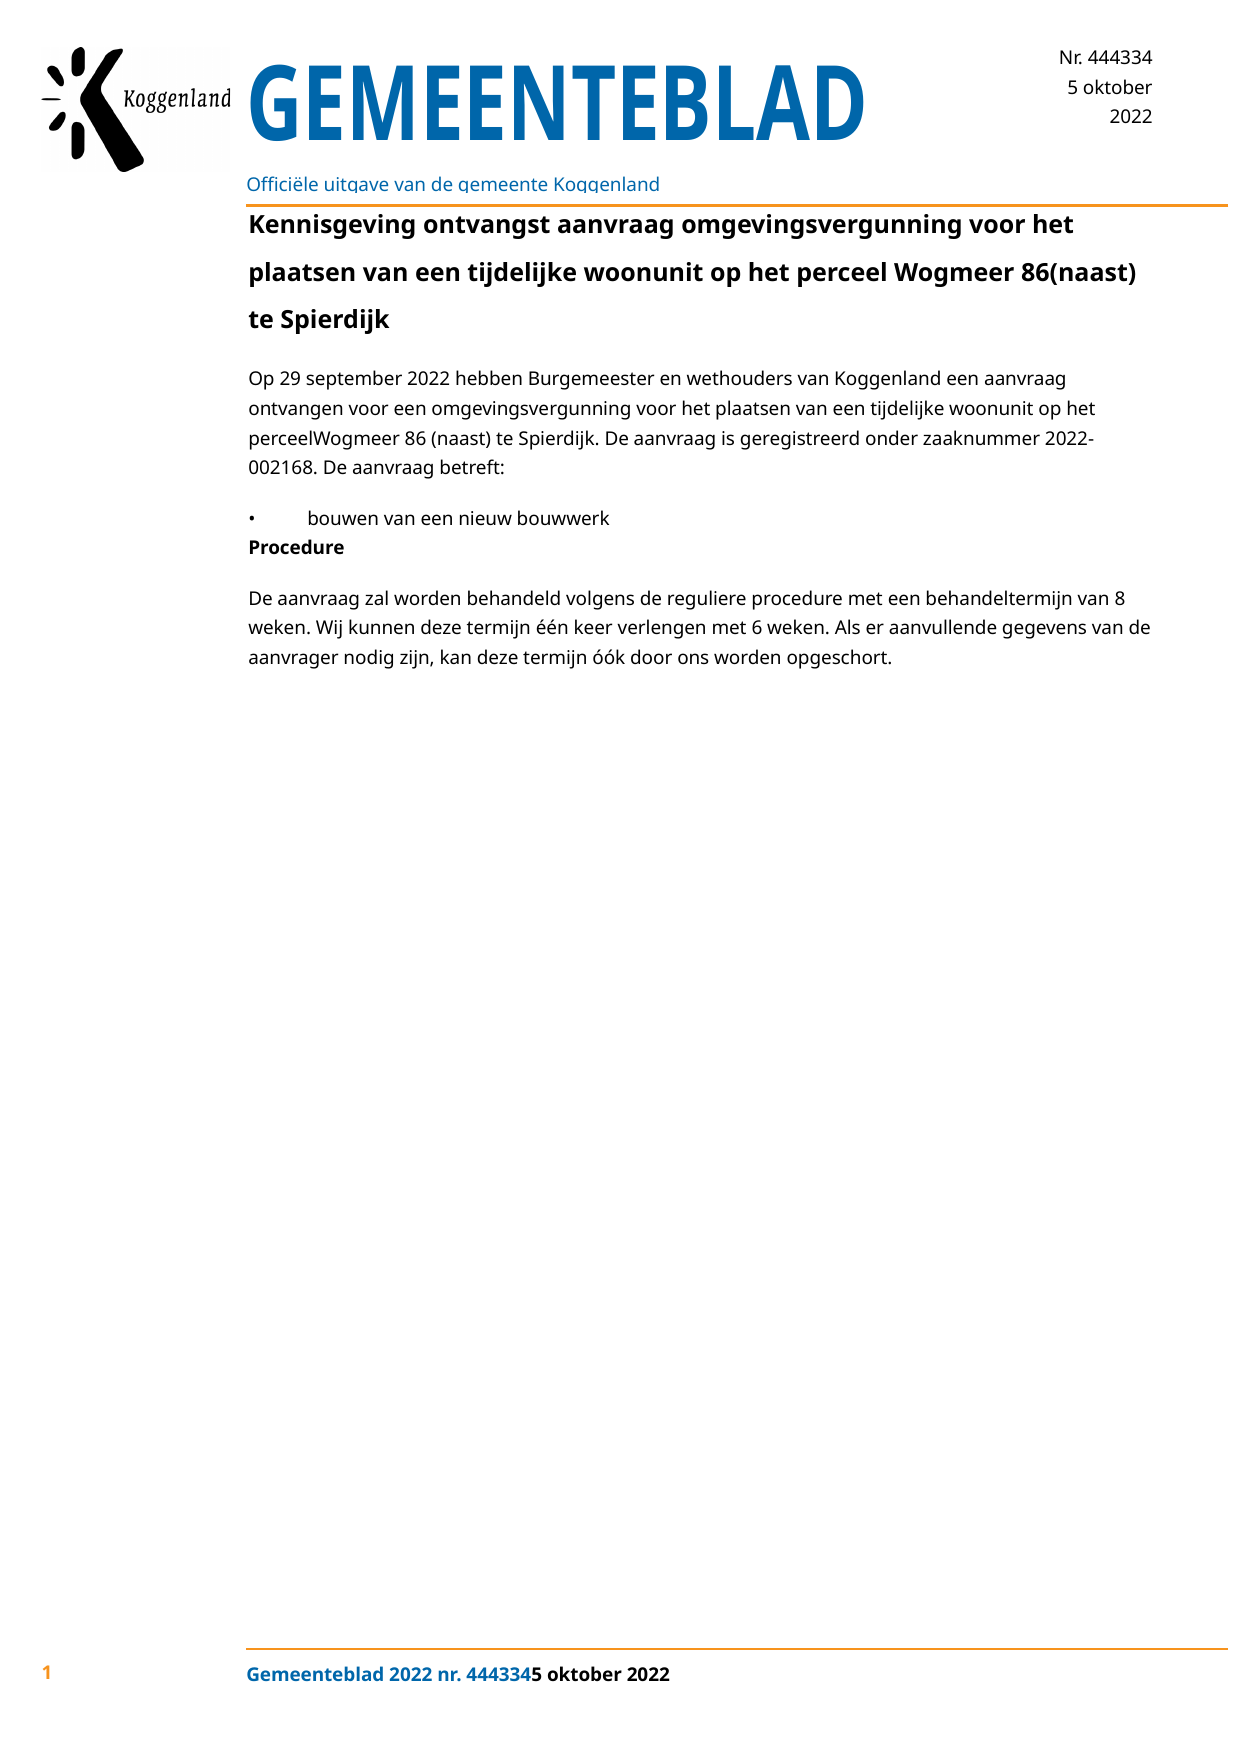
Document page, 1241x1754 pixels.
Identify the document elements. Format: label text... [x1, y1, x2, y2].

text De aanvraag zal worden behandeld volgens de reguliere procedure met een behandeltermijn van 8 weken. Wij kunnen deze termijn één keer verlengen met 6 weken. Als er aanvullende gegevens van de aanvrager nodig zijn, kan deze termijn óók door ons worden opgeschort. [248, 585, 1152, 669]
text Op 29 september 2022 hebben Burgemeester en wethouders van Koggenland een aanvraag ontvangen voor een omgevingsvergunning voor het plaatsen van een tijdelijke woonunit op het perceelWogmeer 86 (naast) te Spierdijk. De aanvraag is geregistreerd onder zaaknummer 2022-002168. De aanvraag betreft: [248, 366, 1152, 480]
picture [41, 47, 231, 172]
text Procedure [248, 534, 1152, 560]
list bouwen van een nieuw bouwwerk [248, 505, 1152, 530]
text Kennisgeving ontvangst aanvraag omgevingsvergunning voor het plaatsen van een tijdelijke woonunit op het perceel Wogmeer 86(naast) te Spierdijk [248, 207, 1152, 336]
